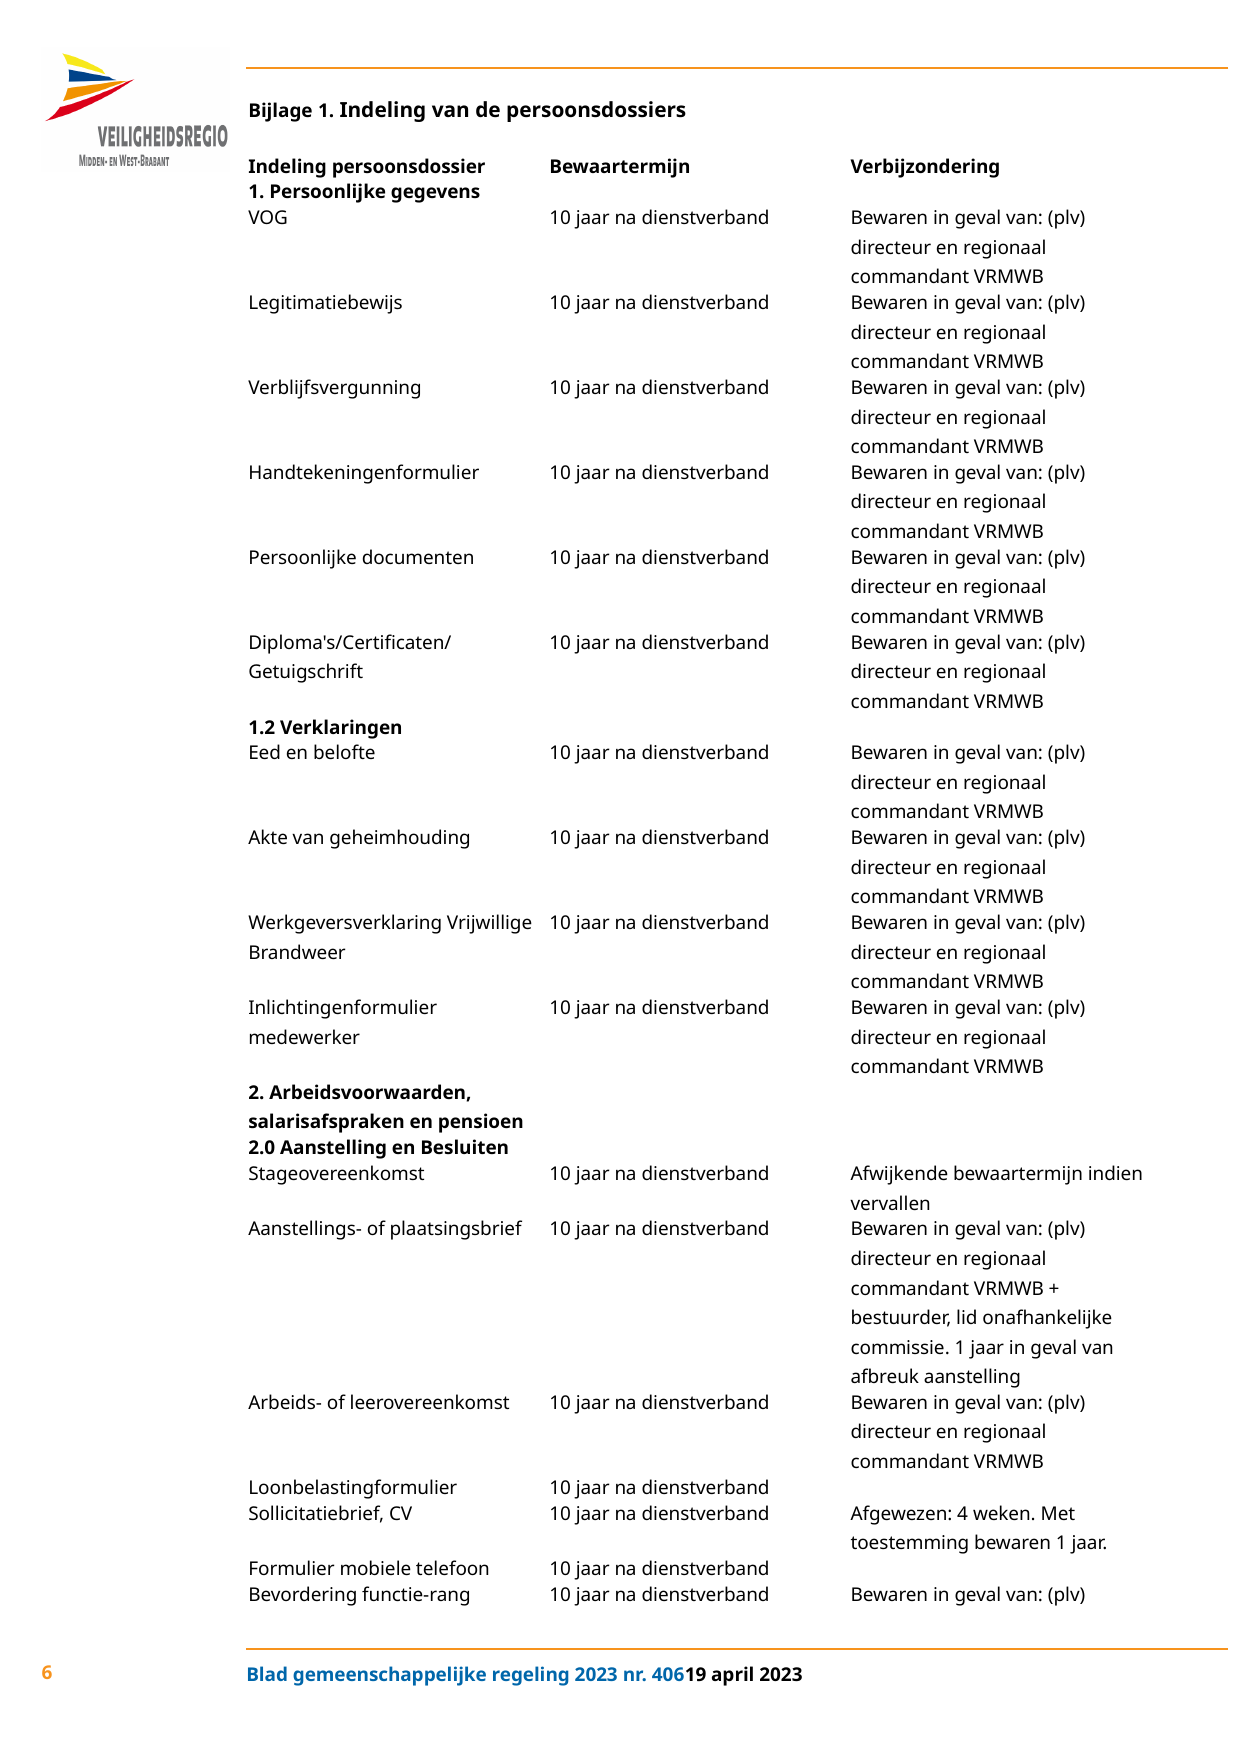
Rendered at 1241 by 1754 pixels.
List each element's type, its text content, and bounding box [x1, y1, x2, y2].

table_cell Sollicitatiebrief, CV [248, 1500, 549, 1555]
table_cell 10 jaar na dienstverband [549, 374, 850, 459]
table_cell 1. Persoonlijke gegevens [248, 179, 549, 204]
table_cell 10 jaar na dienstverband [549, 1389, 850, 1474]
table_cell [549, 1079, 850, 1134]
table_cell Bewaren in geval van: (plv) directeur en regionaal commandant VRMWB [850, 289, 1152, 374]
table_cell Verblijfsvergunning [248, 374, 549, 459]
table_cell Afgewezen: 4 weken. Met toestemming bewaren 1 jaar. [850, 1500, 1152, 1555]
table_cell 10 jaar na dienstverband [549, 205, 850, 289]
table_cell 10 jaar na dienstverband [549, 629, 850, 714]
table_header Verbijzondering [850, 153, 1152, 179]
table_cell Bewaren in geval van: (plv) directeur en regionaal commandant VRMWB [850, 459, 1152, 544]
table_cell 10 jaar na dienstverband [549, 1500, 850, 1555]
table_cell Formulier mobiele telefoon [248, 1555, 549, 1581]
table_cell [850, 1555, 1152, 1581]
table_cell Persoonlijke documenten [248, 544, 549, 629]
table_cell [549, 1135, 850, 1160]
table_cell Bewaren in geval van: (plv) directeur en regionaal commandant VRMWB [850, 1389, 1152, 1474]
table_cell VOG [248, 205, 549, 289]
table_cell Akte van geheimhouding [248, 825, 549, 909]
table_cell 10 jaar na dienstverband [549, 740, 850, 824]
table_cell 10 jaar na dienstverband [549, 1474, 850, 1500]
table_cell 10 jaar na dienstverband [549, 1160, 850, 1216]
table_cell 10 jaar na dienstverband [549, 994, 850, 1079]
table_cell Bewaren in geval van: (plv) directeur en regionaal commandant VRMWB [850, 544, 1152, 629]
table_cell Afwijkende bewaartermijn indien vervallen [850, 1160, 1152, 1216]
table_cell Bewaren in geval van: (plv) directeur en regionaal commandant VRMWB + bestuurder, lid onafhankelijke commissie. 1 jaar in geval van afbreuk aanstelling [850, 1216, 1152, 1389]
table_cell Bewaren in geval van: (plv) directeur en regionaal commandant VRMWB [850, 740, 1152, 824]
table_cell Bewaren in geval van: (plv) directeur en regionaal commandant VRMWB [850, 909, 1152, 994]
table_cell 10 jaar na dienstverband [549, 289, 850, 374]
table_cell 10 jaar na dienstverband [549, 909, 850, 994]
table_cell [850, 714, 1152, 739]
picture [41, 47, 231, 172]
table_cell Werkgeversverklaring Vrijwillige Brandweer [248, 909, 549, 994]
table_cell Bewaren in geval van: (plv) directeur en regionaal commandant VRMWB [850, 994, 1152, 1079]
table_cell [850, 1135, 1152, 1160]
table_cell Bewaren in geval van: (plv) directeur en regionaal commandant VRMWB [850, 825, 1152, 909]
table_cell 10 jaar na dienstverband [549, 1216, 850, 1389]
text Bijlage 1. Indeling van de persoonsdossiers [248, 95, 1152, 123]
table_cell 10 jaar na dienstverband [549, 544, 850, 629]
table_cell [850, 1474, 1152, 1500]
table_cell Loonbelastingformulier [248, 1474, 549, 1500]
table_cell Bewaren in geval van: (plv) directeur en regionaal commandant VRMWB [850, 374, 1152, 459]
table_cell Bevordering functie-rang [248, 1581, 549, 1607]
table_cell Eed en belofte [248, 740, 549, 824]
table_cell 1.2 Verklaringen [248, 714, 549, 739]
table_cell 10 jaar na dienstverband [549, 1555, 850, 1581]
table_cell Handtekeningenformulier [248, 459, 549, 544]
table_cell Legitimatiebewijs [248, 289, 549, 374]
table_cell Stageovereenkomst [248, 1160, 549, 1216]
table_cell Bewaren in geval van: (plv) directeur en regionaal commandant VRMWB [850, 205, 1152, 289]
table_cell 2. Arbeidsvoorwaarden, salarisafspraken en pensioen [248, 1079, 549, 1134]
table_cell 10 jaar na dienstverband [549, 1581, 850, 1607]
table_cell Diploma's/Certificaten/Getuigschrift [248, 629, 549, 714]
table_cell Aanstellings- of plaatsingsbrief [248, 1216, 549, 1389]
table_cell Bewaren in geval van: (plv) [850, 1581, 1152, 1607]
table_header Indeling persoonsdossier [248, 153, 549, 179]
table_cell [549, 179, 850, 204]
table_cell Inlichtingenformulier medewerker [248, 994, 549, 1079]
table_cell 10 jaar na dienstverband [549, 459, 850, 544]
table_cell 10 jaar na dienstverband [549, 825, 850, 909]
table_cell [850, 1079, 1152, 1134]
table_cell Arbeids- of leerovereenkomst [248, 1389, 549, 1474]
table_cell [850, 179, 1152, 204]
table_cell Bewaren in geval van: (plv) directeur en regionaal commandant VRMWB [850, 629, 1152, 714]
table_header Bewaartermijn [549, 153, 850, 179]
table_cell [549, 714, 850, 739]
table_cell 2.0 Aanstelling en Besluiten [248, 1135, 549, 1160]
